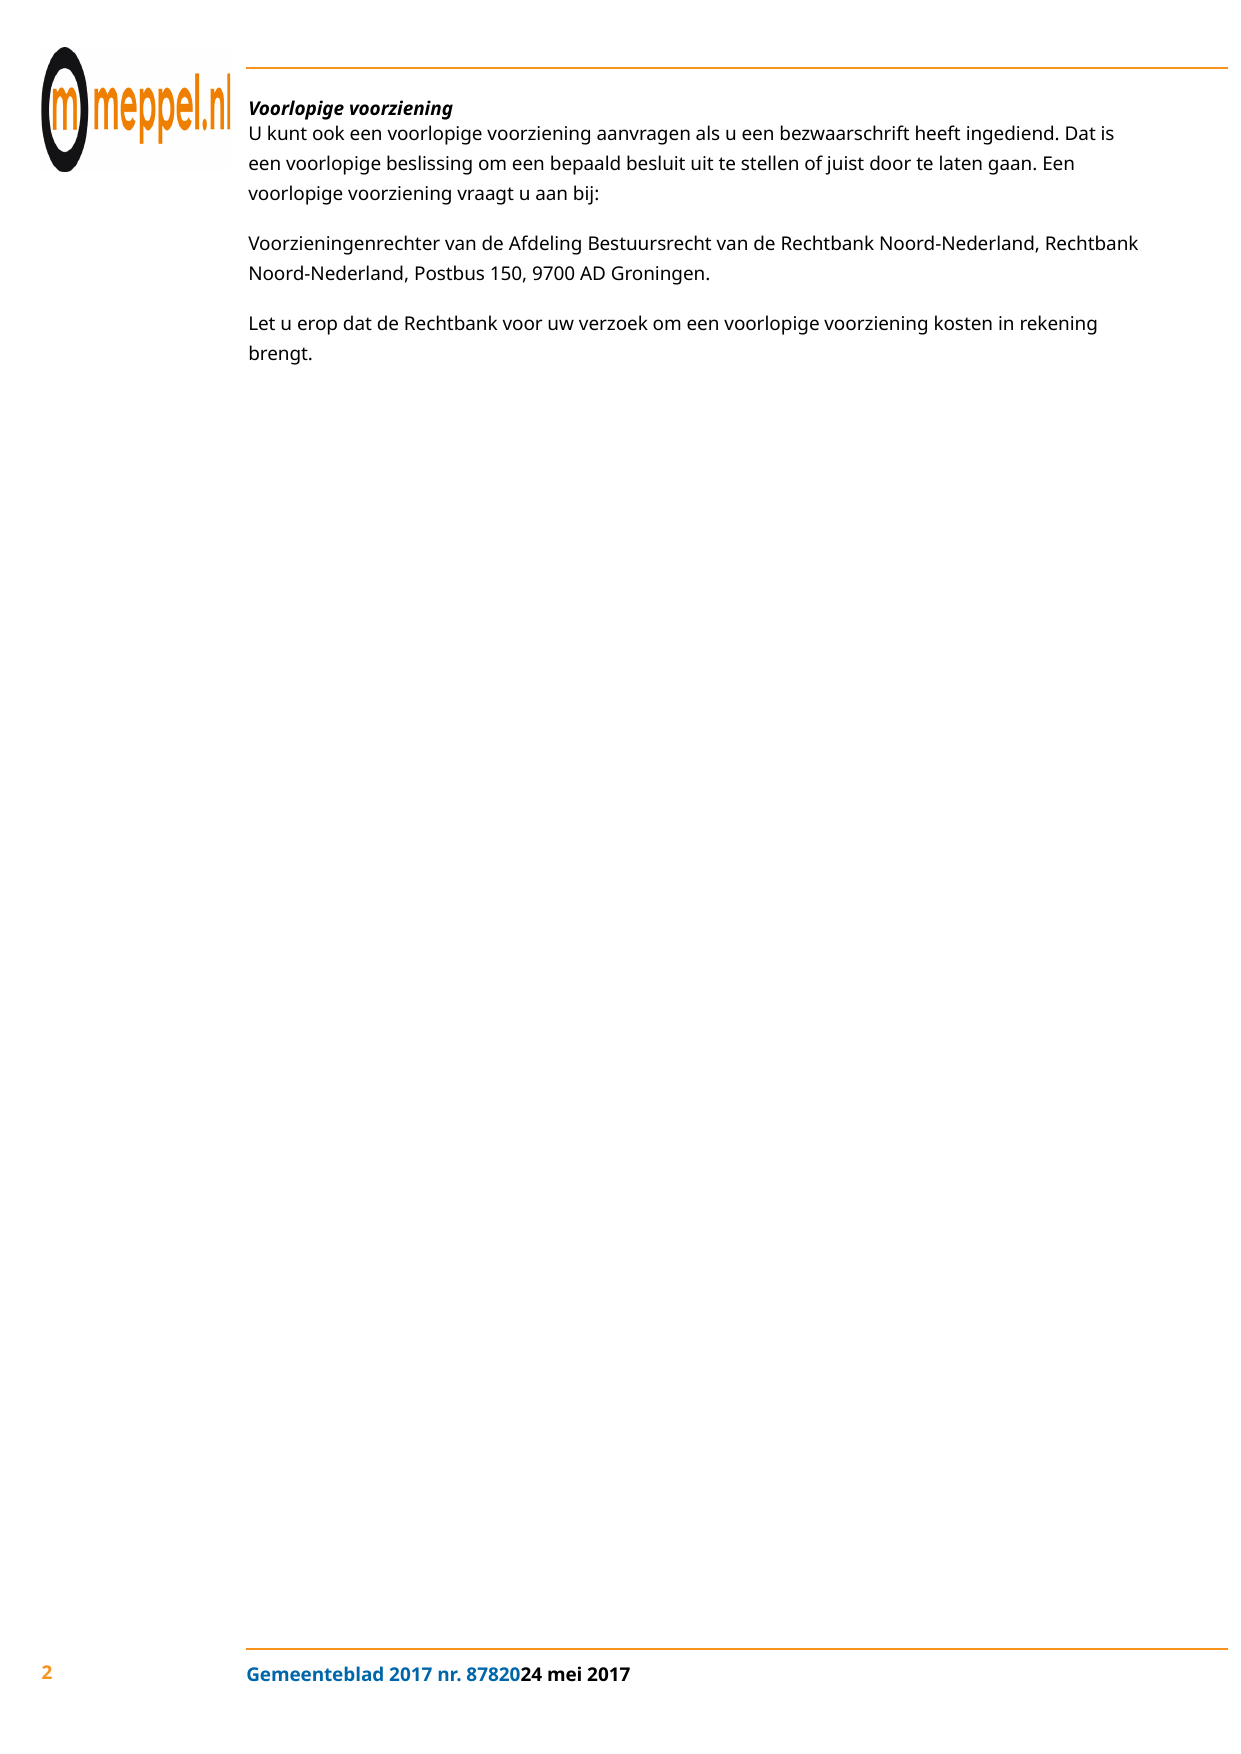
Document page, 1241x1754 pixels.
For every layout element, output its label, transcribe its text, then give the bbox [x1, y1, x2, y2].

text Voorlopige voorziening [248, 95, 1152, 121]
text Voorzieningenrechter van de Afdeling Bestuursrecht van de Rechtbank Noord-Nederland, Rechtbank Noord-Nederland, Postbus 150, 9700 AD Groningen. [248, 230, 1152, 285]
picture [41, 47, 231, 172]
text Let u erop dat de Rechtbank voor uw verzoek om een voorlopige voorziening kosten in rekening brengt. [248, 310, 1152, 365]
text U kunt ook een voorlopige voorziening aanvragen als u een bezwaarschrift heeft ingediend. Dat is een voorlopige beslissing om een bepaald besluit uit te stellen of juist door te laten gaan. Een voorlopige voorziening vraagt u aan bij: [248, 121, 1152, 205]
